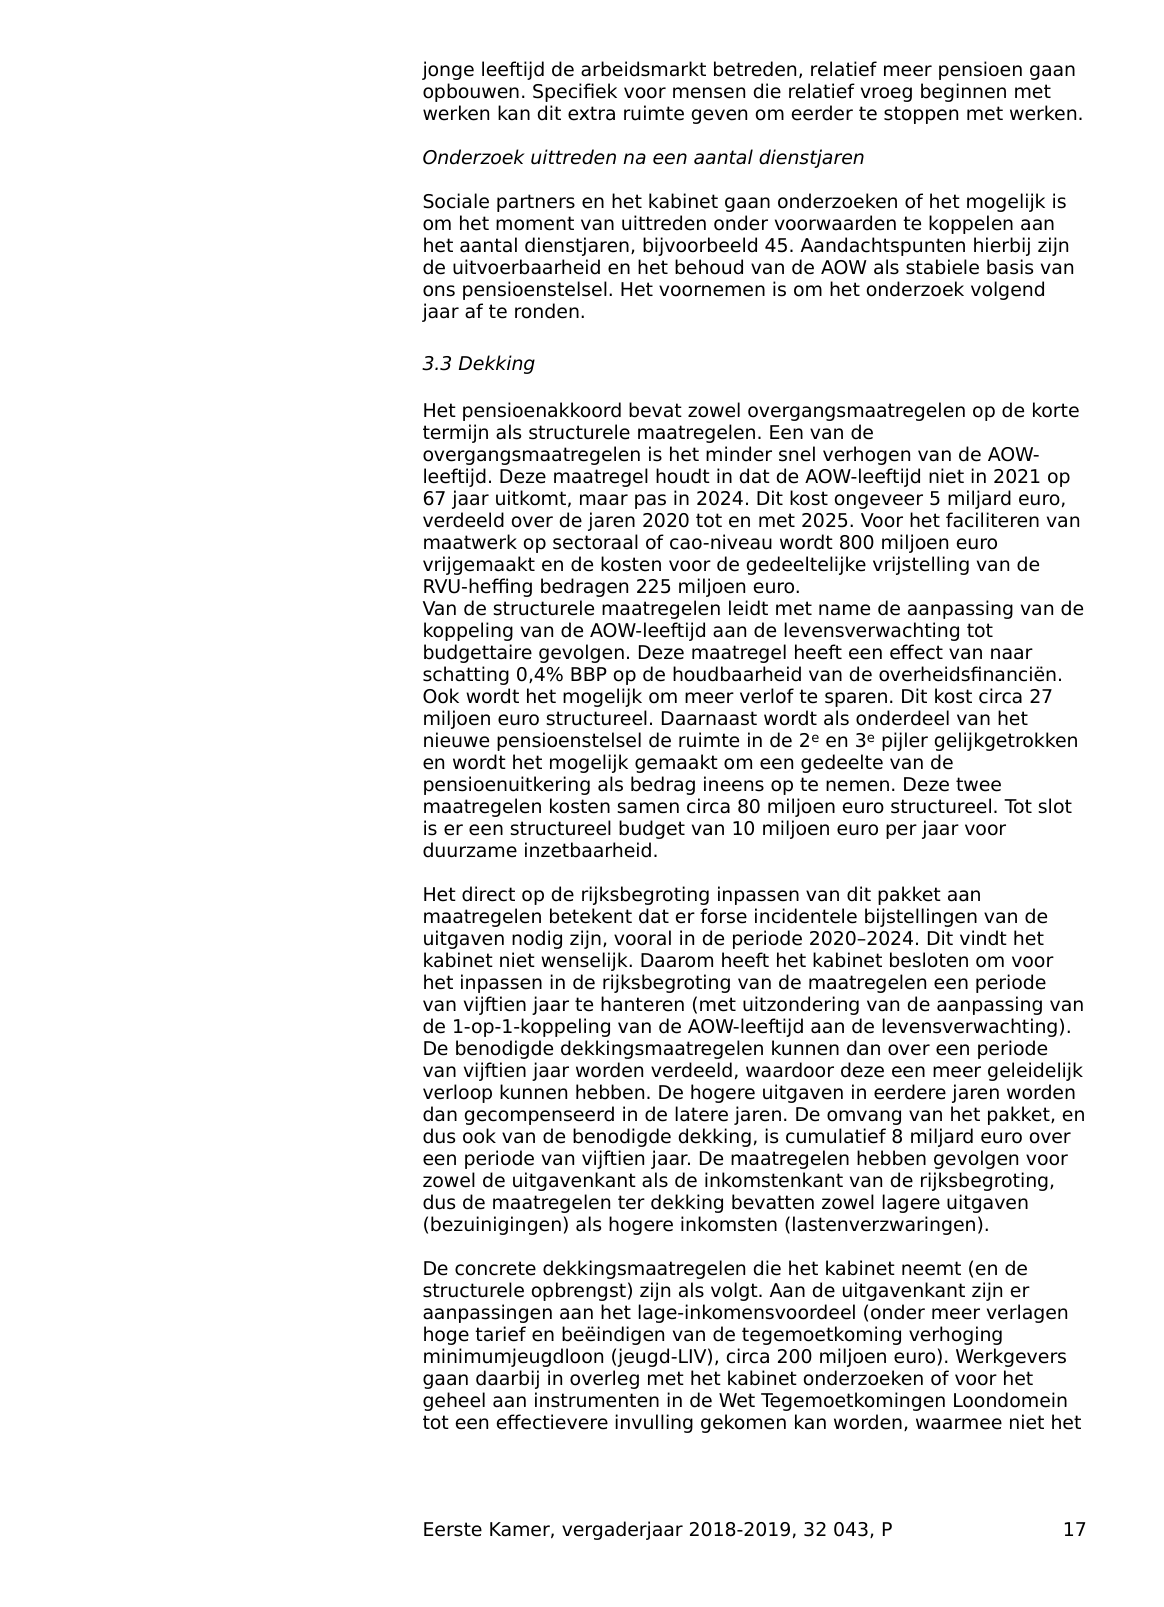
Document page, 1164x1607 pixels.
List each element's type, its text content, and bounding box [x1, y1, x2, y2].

text jonge leeftijd de arbeidsmarkt betreden, relatief meer pensioen gaan opbouwen. Specifiek voor mensen die relatief vroeg beginnen met werken kan dit extra ruimte geven om eerder te stoppen met werken. [422, 59, 1087, 125]
subtitle Onderzoek uittreden na een aantal dienstjaren [422, 147, 1087, 169]
text Het direct op de rijksbegroting inpassen van dit pakket aan maatregelen betekent dat er forse incidentele bijstellingen van de uitgaven nodig zijn, vooral in de periode 2020–2024. Dit vindt het kabinet niet wenselijk. Daarom heeft het kabinet besloten om voor het inpassen in de rijksbegroting van de maatregelen een periode van vijftien jaar te hanteren (met uitzondering van de aanpassing van de 1-op-1-koppeling van de AOW-leeftijd aan de levensverwachting). De benodigde dekkingsmaatregelen kunnen dan over een periode van vijftien jaar worden verdeeld, waardoor deze een meer geleidelijk verloop kunnen hebben. De hogere uitgaven in eerdere jaren worden dan gecompenseerd in de latere jaren. De omvang van het pakket, en dus ook van de benodigde dekking, is cumulatief 8 miljard euro over een periode van vijftien jaar. De maatregelen hebben gevolgen voor zowel de uitgavenkant als de inkomstenkant van de rijksbegroting, dus de maatregelen ter dekking bevatten zowel lagere uitgaven (bezuinigingen) als hogere inkomsten (lastenverzwaringen). [422, 884, 1087, 1236]
subtitle 3.3 Dekking [422, 353, 1087, 375]
text De concrete dekkingsmaatregelen die het kabinet neemt (en de structurele opbrengst) zijn als volgt. Aan de uitgavenkant zijn er aanpassingen aan het lage-inkomensvoordeel (onder meer verlagen hoge tarief en beëindigen van de tegemoetkoming verhoging minimumjeugdloon (jeugd-LIV), circa 200 miljoen euro). Werkgevers gaan daarbij in overleg met het kabinet onderzoeken of voor het geheel aan instrumenten in de Wet Tegemoetkomingen Loondomein tot een effectievere invulling gekomen kan worden, waarmee niet het [422, 1258, 1087, 1434]
text Sociale partners en het kabinet gaan onderzoeken of het mogelijk is om het moment van uittreden onder voorwaarden te koppelen aan het aantal dienstjaren, bijvoorbeeld 45. Aandachtspunten hierbij zijn de uitvoerbaarheid en het behoud van de AOW als stabiele basis van ons pensioenstelsel. Het voornemen is om het onderzoek volgend jaar af te ronden. [422, 191, 1087, 323]
text Het pensioenakkoord bevat zowel overgangsmaatregelen op de korte termijn als structurele maatregelen. Een van de overgangsmaatregelen is het minder snel verhogen van de AOW-leeftijd. Deze maatregel houdt in dat de AOW-leeftijd niet in 2021 op 67 jaar uitkomt, maar pas in 2024. Dit kost ongeveer 5 miljard euro, verdeeld over de jaren 2020 tot en met 2025. Voor het faciliteren van maatwerk op sectoraal of cao-niveau wordt 800 miljoen euro vrijgemaakt en de kosten voor de gedeeltelijke vrijstelling van de RVU-heffing bedragen 225 miljoen euro. [422, 400, 1087, 598]
text Van de structurele maatregelen leidt met name de aanpassing van de koppeling van de AOW-leeftijd aan de levensverwachting tot budgettaire gevolgen. Deze maatregel heeft een effect van naar schatting 0,4% BBP op de houdbaarheid van de overheidsfinanciën. Ook wordt het mogelijk om meer verlof te sparen. Dit kost circa 27 miljoen euro structureel. Daarnaast wordt als onderdeel van het nieuwe pensioenstelsel de ruimte in de 2e en 3e pijler gelijkgetrokken en wordt het mogelijk gemaakt om een gedeelte van de pensioenuitkering als bedrag ineens op te nemen. Deze twee maatregelen kosten samen circa 80 miljoen euro structureel. Tot slot is er een structureel budget van 10 miljoen euro per jaar voor duurzame inzetbaarheid. [422, 598, 1087, 862]
